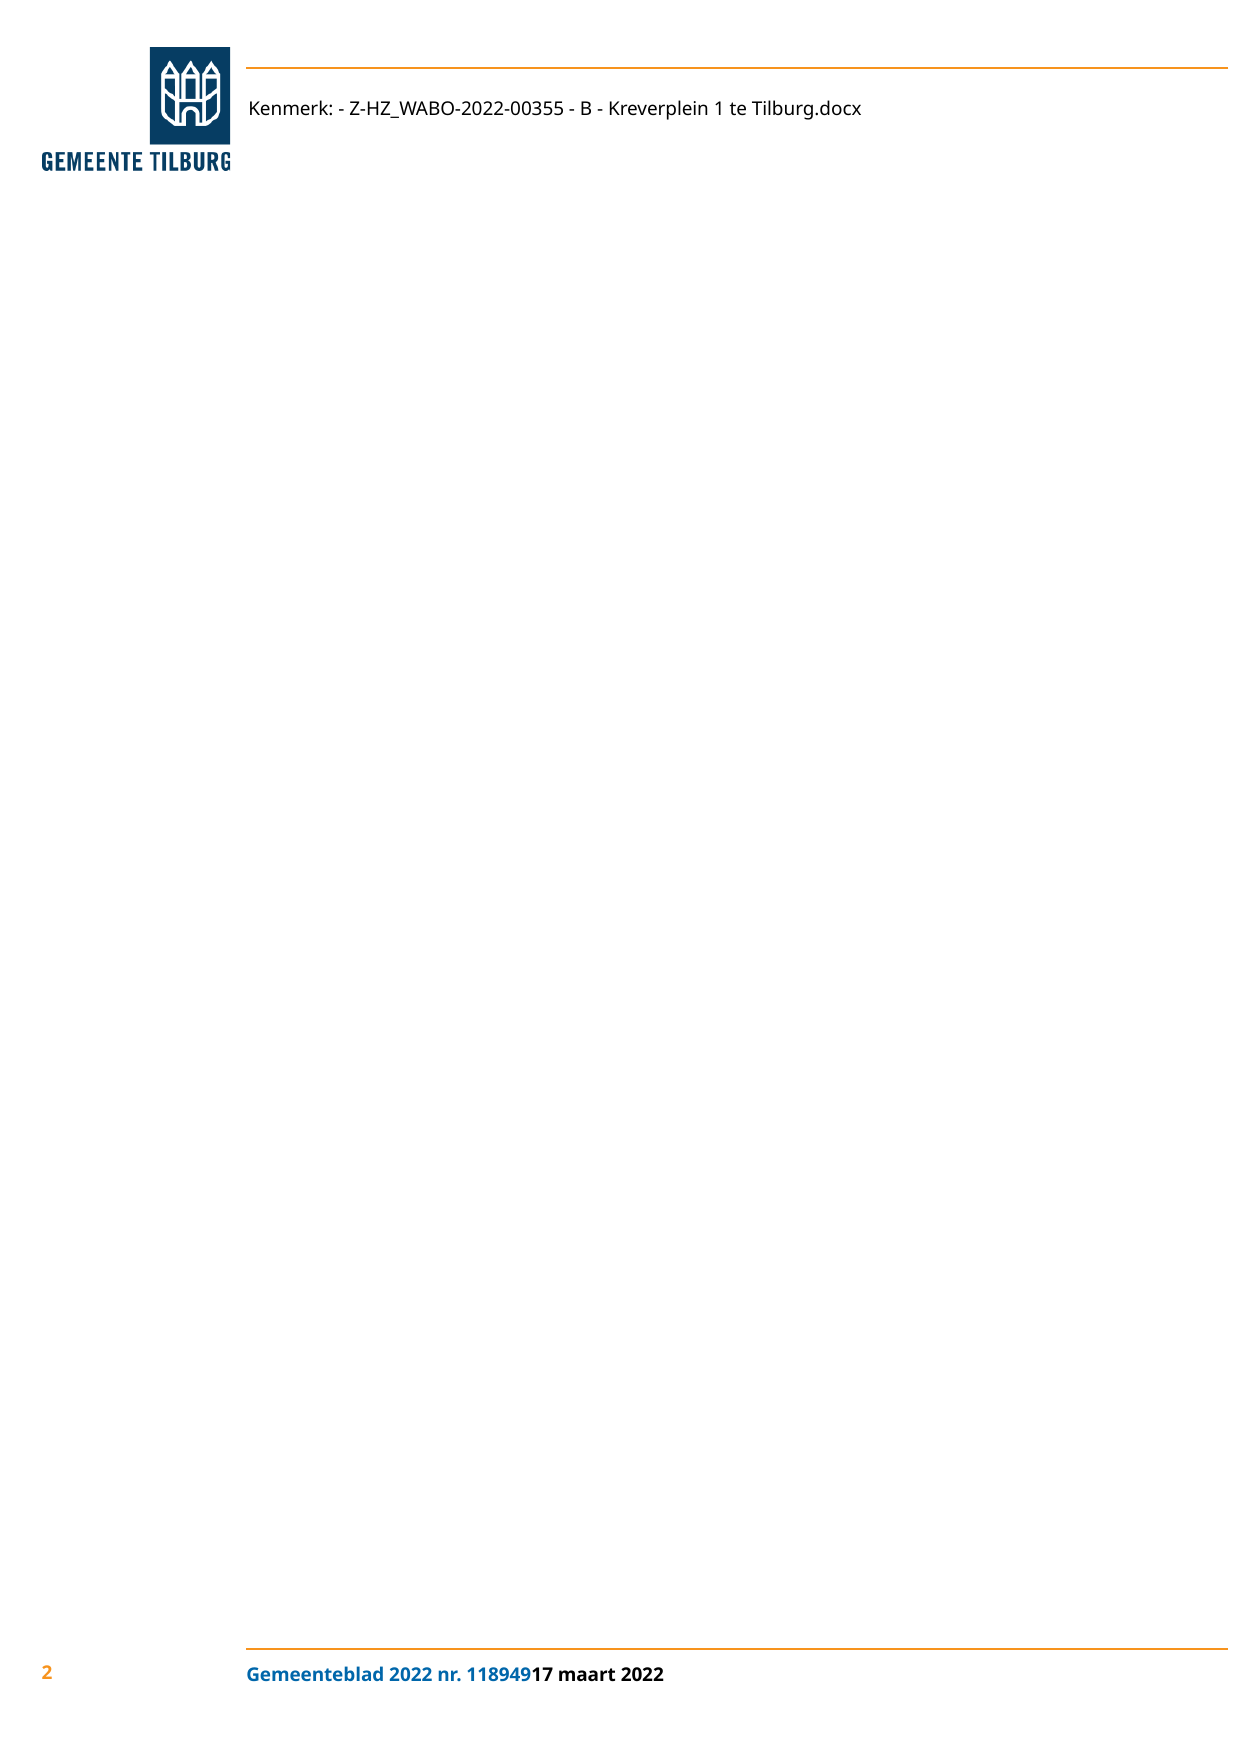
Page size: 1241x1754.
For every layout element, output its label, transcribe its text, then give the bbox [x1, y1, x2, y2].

text Kenmerk: - Z-HZ_WABO-2022-00355 - B - Kreverplein 1 te Tilburg.docx [248, 95, 1152, 121]
picture [41, 47, 231, 172]
